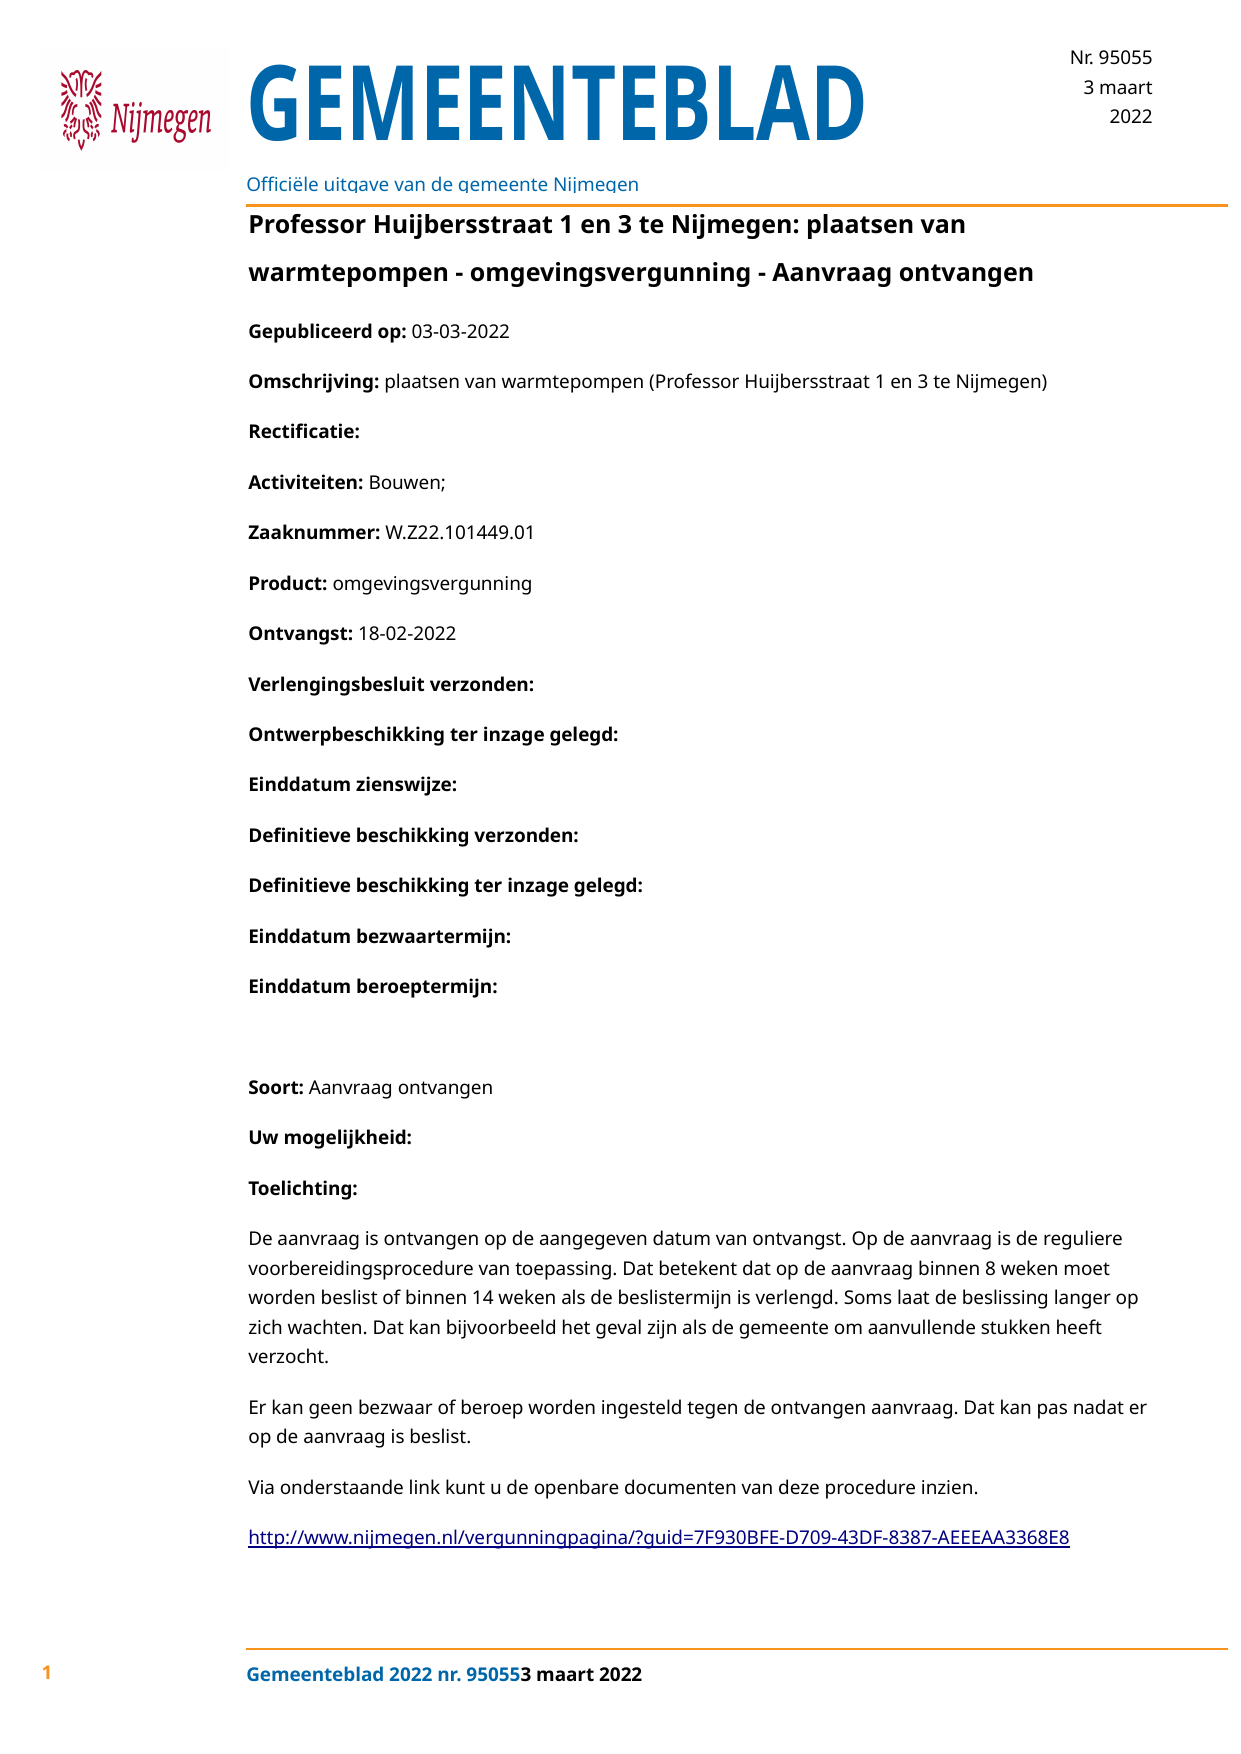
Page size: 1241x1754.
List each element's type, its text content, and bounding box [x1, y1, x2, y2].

text Professor Huijbersstraat 1 en 3 te Nijmegen: plaatsen van warmtepompen - omgevingsvergunning - Aanvraag ontvangen [248, 207, 1152, 288]
text Definitieve beschikking ter inzage gelegd: [248, 872, 1152, 898]
text Toelichting: [248, 1175, 1152, 1201]
text Zaaknummer: W.Z22.101449.01 [248, 519, 1152, 545]
text http://www.nijmegen.nl/vergunningpagina/?guid=7F930BFE-D709-43DF-8387-AEEEAA3368E8 [248, 1524, 1152, 1550]
text Omschrijving: plaatsen van warmtepompen (Professor Huijbersstraat 1 en 3 te Nijmegen) [248, 368, 1152, 394]
text Er kan geen bezwaar of beroep worden ingesteld tegen de ontvangen aanvraag. Dat kan pas nadat er op de aanvraag is beslist. [248, 1394, 1152, 1449]
text Ontvangst: 18-02-2022 [248, 620, 1152, 646]
text Soort: Aanvraag ontvangen [248, 1074, 1152, 1100]
text Gepubliceerd op: 03-03-2022 [248, 318, 1152, 344]
text Uw mogelijkheid: [248, 1124, 1152, 1150]
text Via onderstaande link kunt u de openbare documenten van deze procedure inzien. [248, 1474, 1152, 1500]
text Activiteiten: Bouwen; [248, 469, 1152, 495]
text Verlengingsbesluit verzonden: [248, 671, 1152, 697]
text Einddatum zienswijze: [248, 772, 1152, 797]
text De aanvraag is ontvangen op de aangegeven datum van ontvangst. Op de aanvraag is de reguliere voorbereidingsprocedure van toepassing. Dat betekent dat op de aanvraag binnen 8 weken moet worden beslist of binnen 14 weken als de beslistermijn is verlengd. Soms laat de beslissing langer op zich wachten. Dat kan bijvoorbeeld het geval zijn als de gemeente om aanvullende stukken heeft verzocht. [248, 1225, 1152, 1369]
text Rectificatie: [248, 419, 1152, 444]
text Einddatum bezwaartermijn: [248, 923, 1152, 949]
text Ontwerpbeschikking ter inzage gelegd: [248, 721, 1152, 747]
picture [41, 47, 231, 172]
text Definitieve beschikking verzonden: [248, 822, 1152, 848]
text Product: omgevingsvergunning [248, 570, 1152, 596]
text Einddatum beroeptermijn: [248, 973, 1152, 999]
